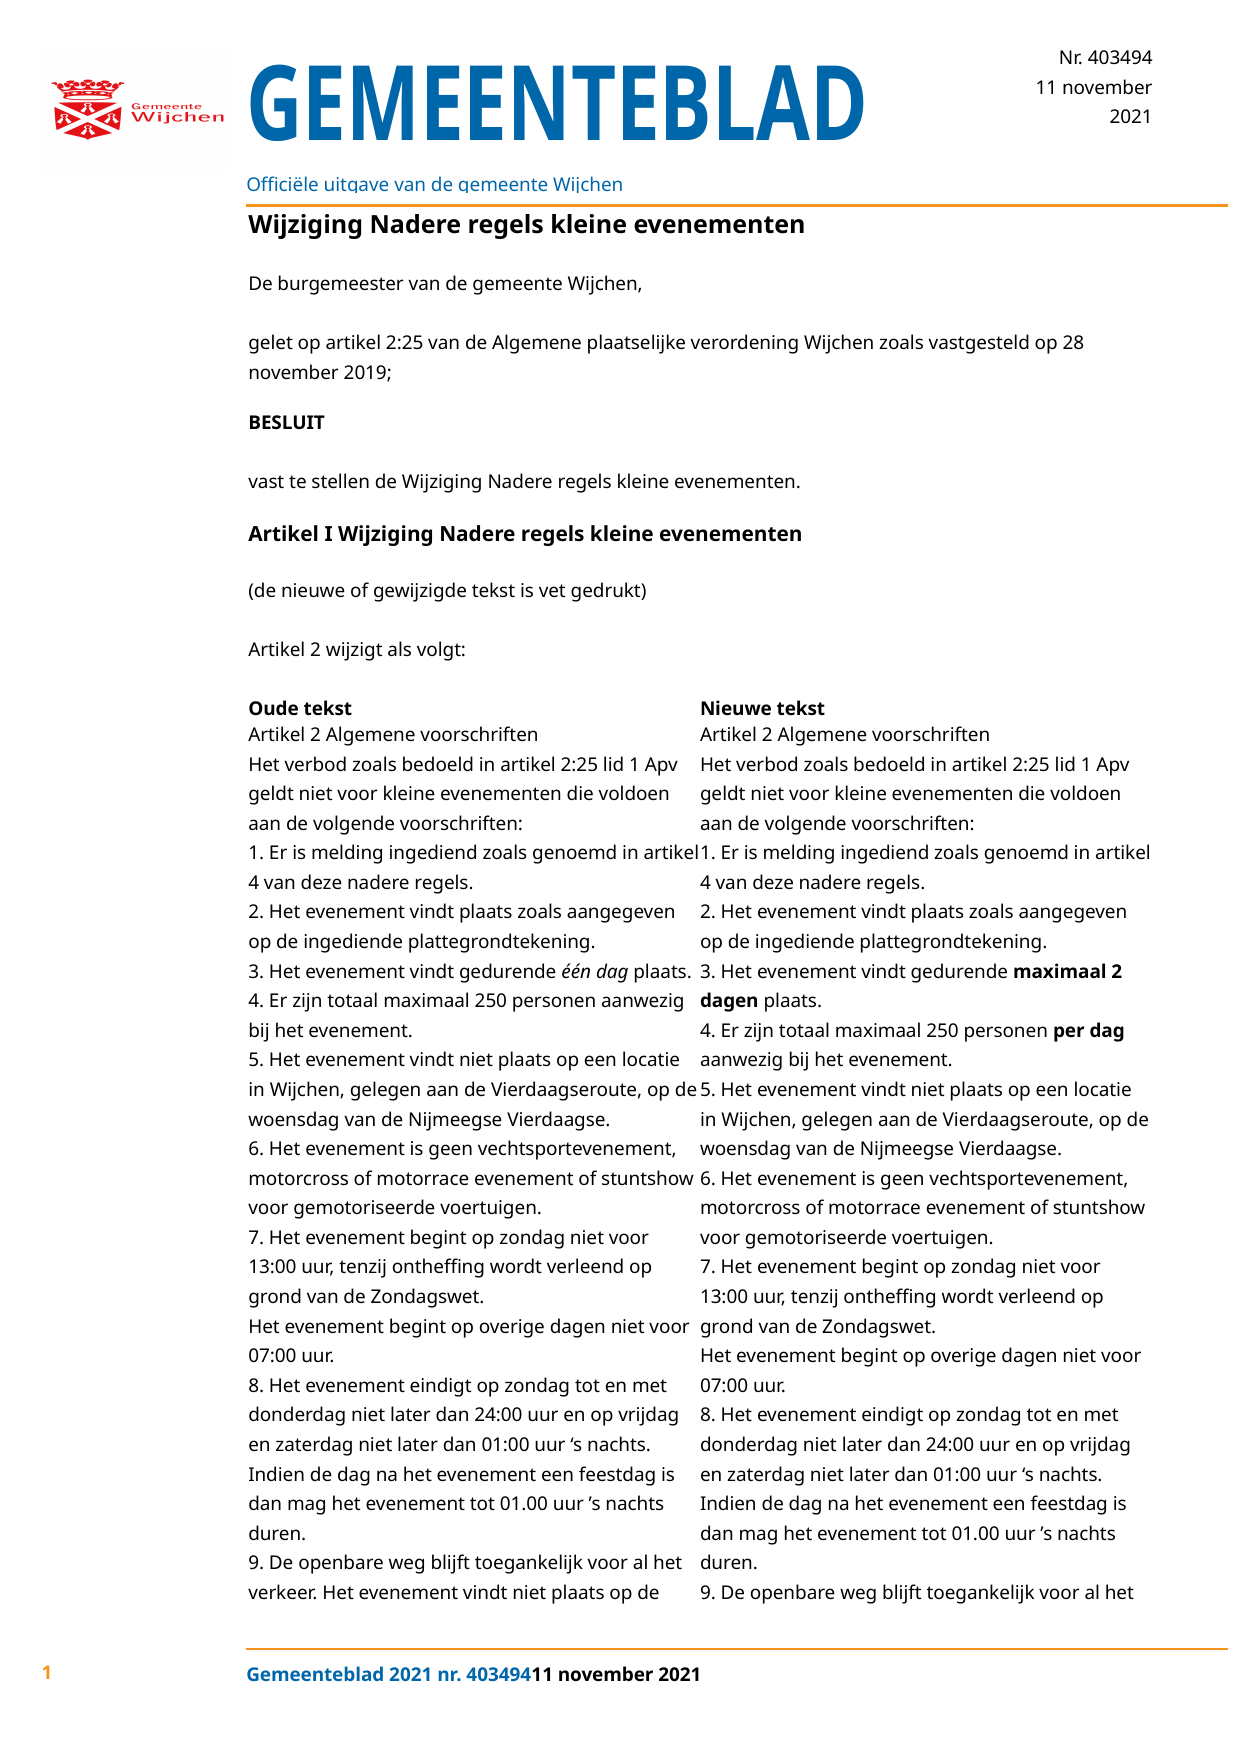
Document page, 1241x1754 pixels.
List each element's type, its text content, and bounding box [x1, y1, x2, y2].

text gelet op artikel 2:25 van de Algemene plaatselijke verordening Wijchen zoals vastgesteld op 28 november 2019; [248, 329, 1152, 385]
table_cell Artikel 2 Algemene voorschriften Het verbod zoals bedoeld in artikel 2:25 lid 1 Apv geldt niet voor kleine evenementen die voldoen aan de volgende voorschriften: 1. Er is melding ingediend zoals genoemd in artikel 4 van deze nadere regels. 2. Het evenement vindt plaats zoals aangegeven op de ingediende plattegrondtekening. 3. Het evenement vindt gedurende maximaal 2 dagen plaats. 4. Er zijn totaal maximaal 250 personen per dag aanwezig bij het evenement. 5. Het evenement vindt niet plaats op een locatie in Wijchen, gelegen aan de Vierdaagseroute, op de woensdag van de Nijmeegse Vierdaagse. 6. Het evenement is geen vechtsportevenement, motorcross of motorrace evenement of stuntshow voor gemotoriseerde voertuigen. 7. Het evenement begint op zondag niet voor 13:00 uur, tenzij ontheffing wordt verleend op grond van de Zondagswet. Het evenement begint op overige dagen niet voor 07:00 uur. 8. Het evenement eindigt op zondag tot en met donderdag niet later dan 24:00 uur en op vrijdag en zaterdag niet later dan 01:00 uur ‘s nachts. Indien de dag na het evenement een feestdag is dan mag het evenement tot 01.00 uur ’s nachts duren. 9. De openbare weg blijft toegankelijk voor al het [700, 721, 1152, 1605]
table_header Nieuwe tekst [700, 695, 1152, 721]
text (de nieuwe of gewijzigde tekst is vet gedrukt) [248, 577, 1152, 603]
text vast te stellen de Wijziging Nadere regels kleine evenementen. [248, 468, 1152, 494]
text Artikel 2 wijzigt als volgt: [248, 636, 1152, 662]
table_cell Artikel 2 Algemene voorschriften Het verbod zoals bedoeld in artikel 2:25 lid 1 Apv geldt niet voor kleine evenementen die voldoen aan de volgende voorschriften: 1. Er is melding ingediend zoals genoemd in artikel 4 van deze nadere regels. 2. Het evenement vindt plaats zoals aangegeven op de ingediende plattegrondtekening. 3. Het evenement vindt gedurende één dag plaats. 4. Er zijn totaal maximaal 250 personen aanwezig bij het evenement. 5. Het evenement vindt niet plaats op een locatie in Wijchen, gelegen aan de Vierdaagseroute, op de woensdag van de Nijmeegse Vierdaagse. 6. Het evenement is geen vechtsportevenement, motorcross of motorrace evenement of stuntshow voor gemotoriseerde voertuigen. 7. Het evenement begint op zondag niet voor 13:00 uur, tenzij ontheffing wordt verleend op grond van de Zondagswet. Het evenement begint op overige dagen niet voor 07:00 uur. 8. Het evenement eindigt op zondag tot en met donderdag niet later dan 24:00 uur en op vrijdag en zaterdag niet later dan 01:00 uur ‘s nachts. Indien de dag na het evenement een feestdag is dan mag het evenement tot 01.00 uur ’s nachts duren. 9. De openbare weg blijft toegankelijk voor al het verkeer. Het evenement vindt niet plaats op de [248, 721, 700, 1605]
text BESLUIT [248, 409, 1152, 435]
text De burgemeester van de gemeente Wijchen, [248, 270, 1152, 296]
picture [41, 47, 231, 172]
text Wijziging Nadere regels kleine evenementen [248, 207, 1152, 241]
table_header Oude tekst [248, 695, 700, 721]
text Artikel I Wijziging Nadere regels kleine evenementen [248, 519, 1152, 547]
